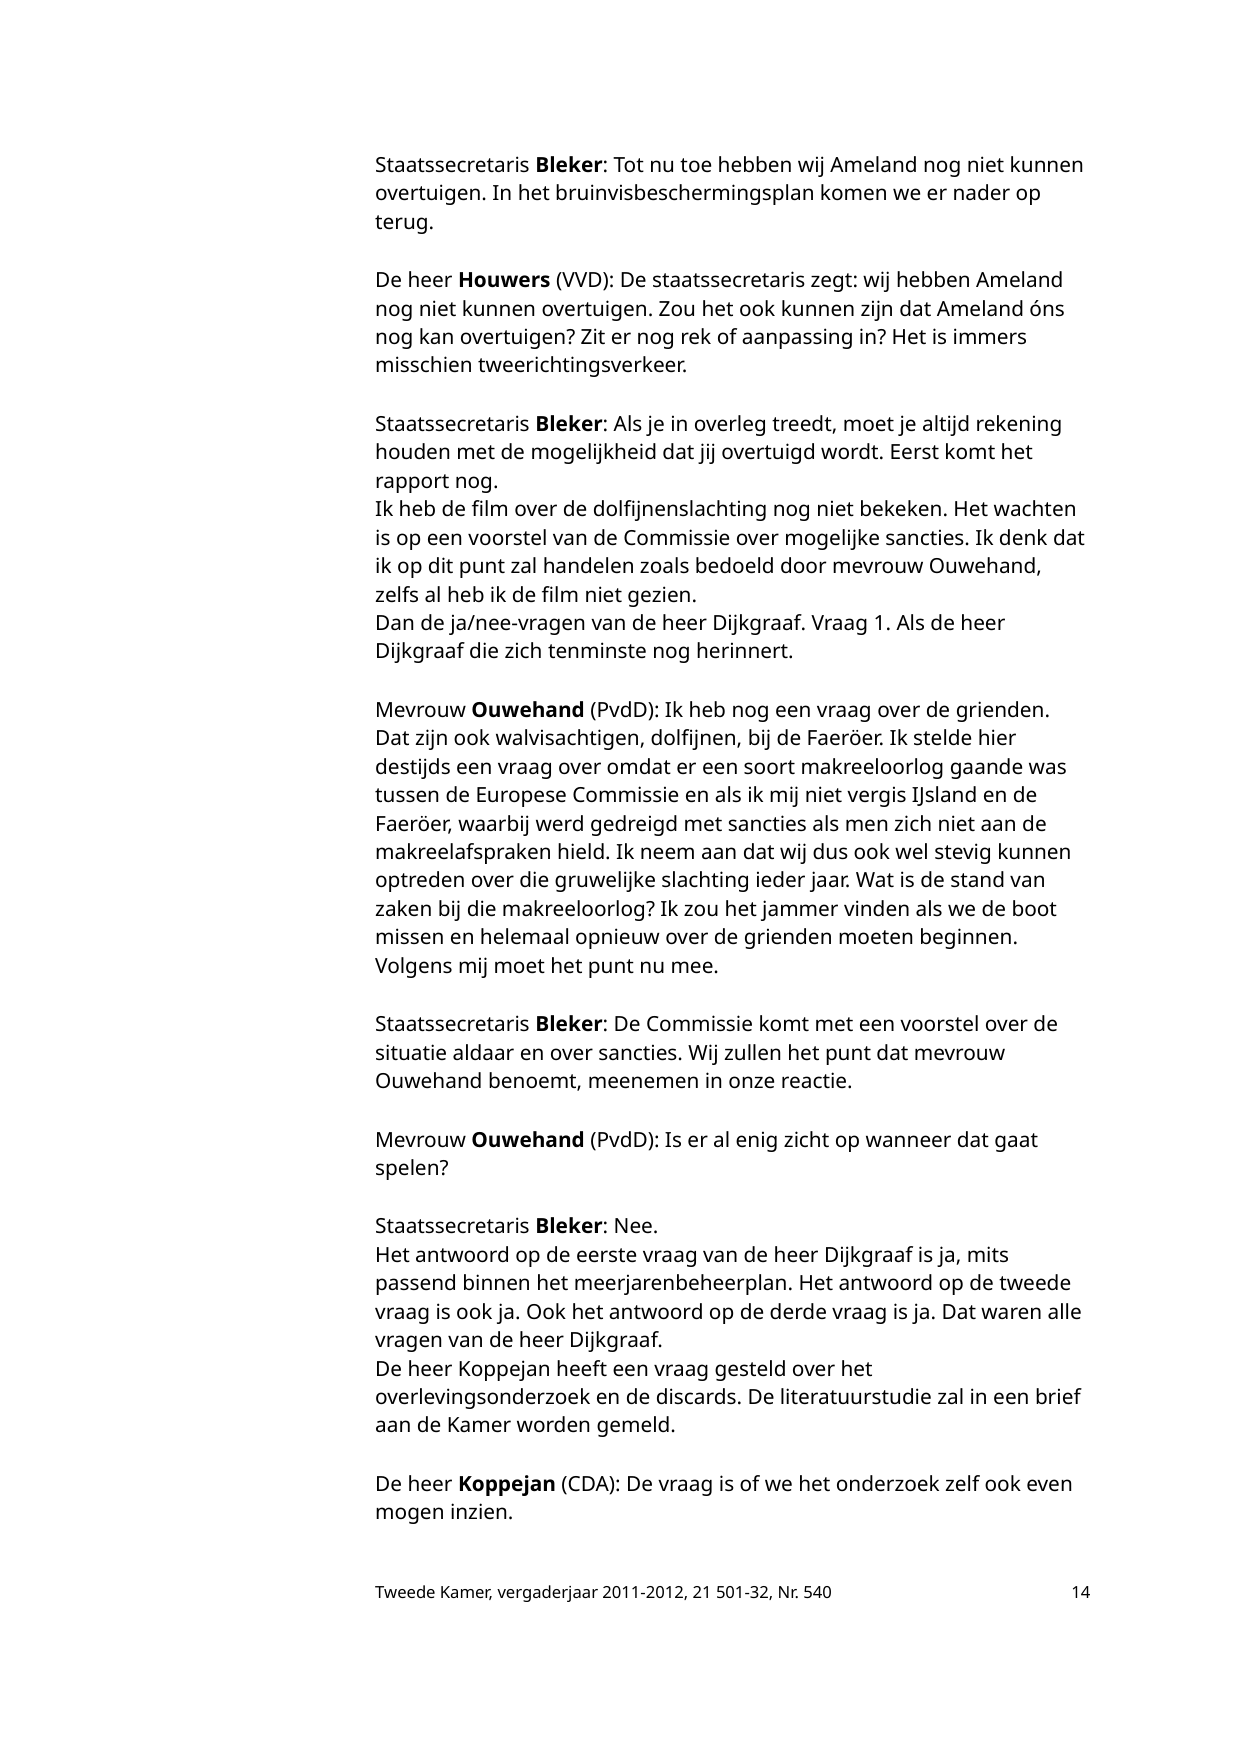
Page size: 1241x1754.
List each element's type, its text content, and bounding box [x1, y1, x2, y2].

text Dan de ja/nee-vragen van de heer Dijkgraaf. Vraag 1. Als de heer Dijkgraaf die zich tenminste nog herinnert. [375, 608, 1090, 665]
text De heer Koppejan (CDA): De vraag is of we het onderzoek zelf ook even mogen inzien. [375, 1469, 1090, 1526]
text Staatssecretaris Bleker: Tot nu toe hebben wij Ameland nog niet kunnen overtuigen. In het bruinvisbeschermingsplan komen we er nader op terug. [375, 150, 1090, 235]
text Staatssecretaris Bleker: De Commissie komt met een voorstel over de situatie aldaar en over sancties. Wij zullen het punt dat mevrouw Ouwehand benoemt, meenemen in onze reactie. [375, 1009, 1090, 1095]
text De heer Koppejan heeft een vraag gesteld over het overlevingsonderzoek en de discards. De literatuurstudie zal in een brief aan de Kamer worden gemeld. [375, 1354, 1090, 1439]
text Staatssecretaris Bleker: Als je in overleg treedt, moet je altijd rekening houden met de mogelijkheid dat jij overtuigd wordt. Eerst komt het rapport nog. [375, 409, 1090, 494]
text De heer Houwers (VVD): De staatssecretaris zegt: wij hebben Ameland nog niet kunnen overtuigen. Zou het ook kunnen zijn dat Ameland óns nog kan overtuigen? Zit er nog rek of aanpassing in? Het is immers misschien tweerichtingsverkeer. [375, 265, 1090, 379]
text Mevrouw Ouwehand (PvdD): Ik heb nog een vraag over de grienden. Dat zijn ook walvisachtigen, dolfijnen, bij de Faeröer. Ik stelde hier destijds een vraag over omdat er een soort makreeloorlog gaande was tussen de Europese Commissie en als ik mij niet vergis IJsland en de Faeröer, waarbij werd gedreigd met sancties als men zich niet aan de makreelafspraken hield. Ik neem aan dat wij dus ook wel stevig kunnen optreden over die gruwelijke slachting ieder jaar. Wat is de stand van zaken bij die makreeloorlog? Ik zou het jammer vinden als we de boot missen en helemaal opnieuw over de grienden moeten beginnen. Volgens mij moet het punt nu mee. [375, 695, 1090, 979]
text Ik heb de film over de dolfijnenslachting nog niet bekeken. Het wachten is op een voorstel van de Commissie over mogelijke sancties. Ik denk dat ik op dit punt zal handelen zoals bedoeld door mevrouw Ouwehand, zelfs al heb ik de film niet gezien. [375, 494, 1090, 608]
text Mevrouw Ouwehand (PvdD): Is er al enig zicht op wanneer dat gaat spelen? [375, 1125, 1090, 1182]
text Staatssecretaris Bleker: Nee. [375, 1212, 1090, 1240]
text Het antwoord op de eerste vraag van de heer Dijkgraaf is ja, mits passend binnen het meerjarenbeheerplan. Het antwoord op de tweede vraag is ook ja. Ook het antwoord op de derde vraag is ja. Dat waren alle vragen van de heer Dijkgraaf. [375, 1240, 1090, 1354]
